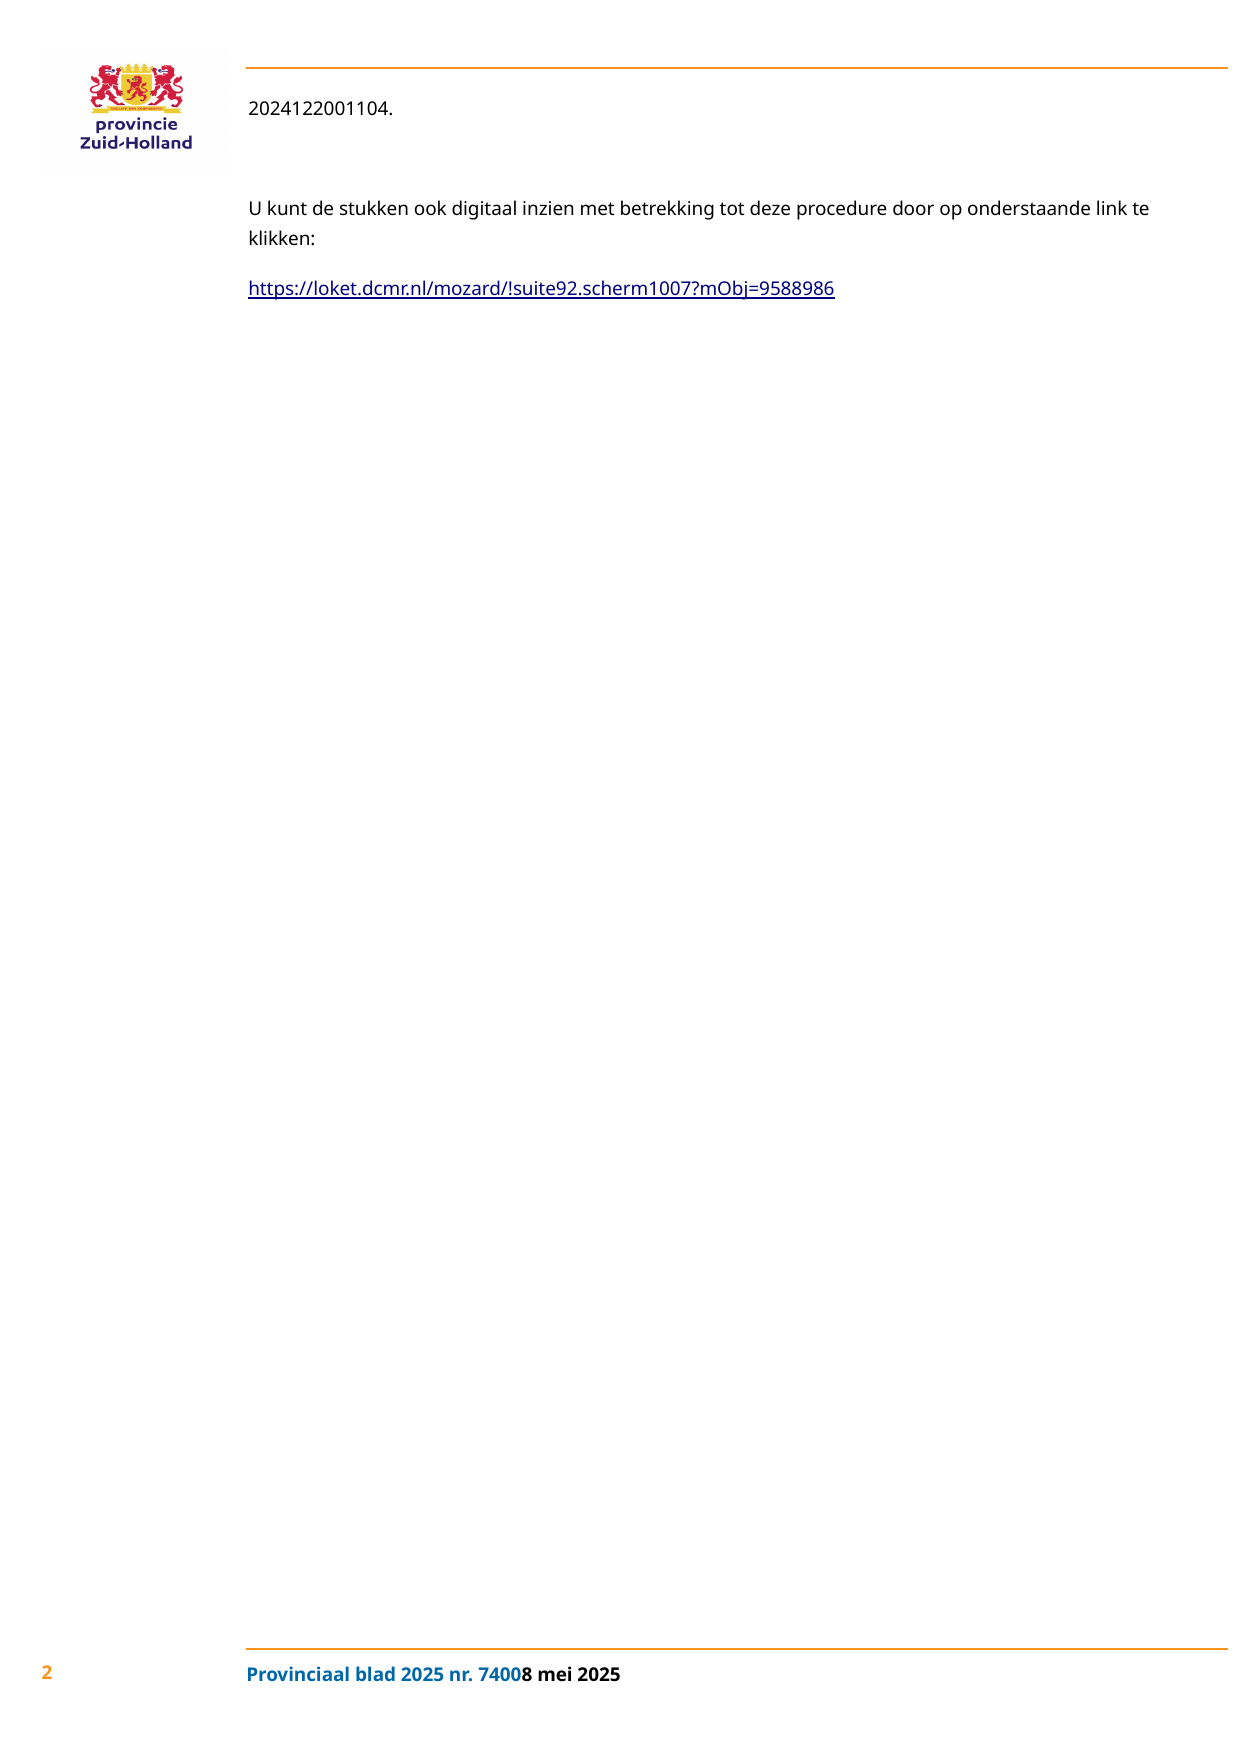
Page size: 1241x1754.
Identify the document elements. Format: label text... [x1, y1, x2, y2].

text https://loket.dcmr.nl/mozard/!suite92.scherm1007?mObj=9588986 [248, 276, 1152, 301]
text 2024122001104. [248, 95, 1152, 121]
text U kunt de stukken ook digitaal inzien met betrekking tot deze procedure door op onderstaande link te klikken: [248, 196, 1152, 251]
picture [41, 47, 231, 172]
